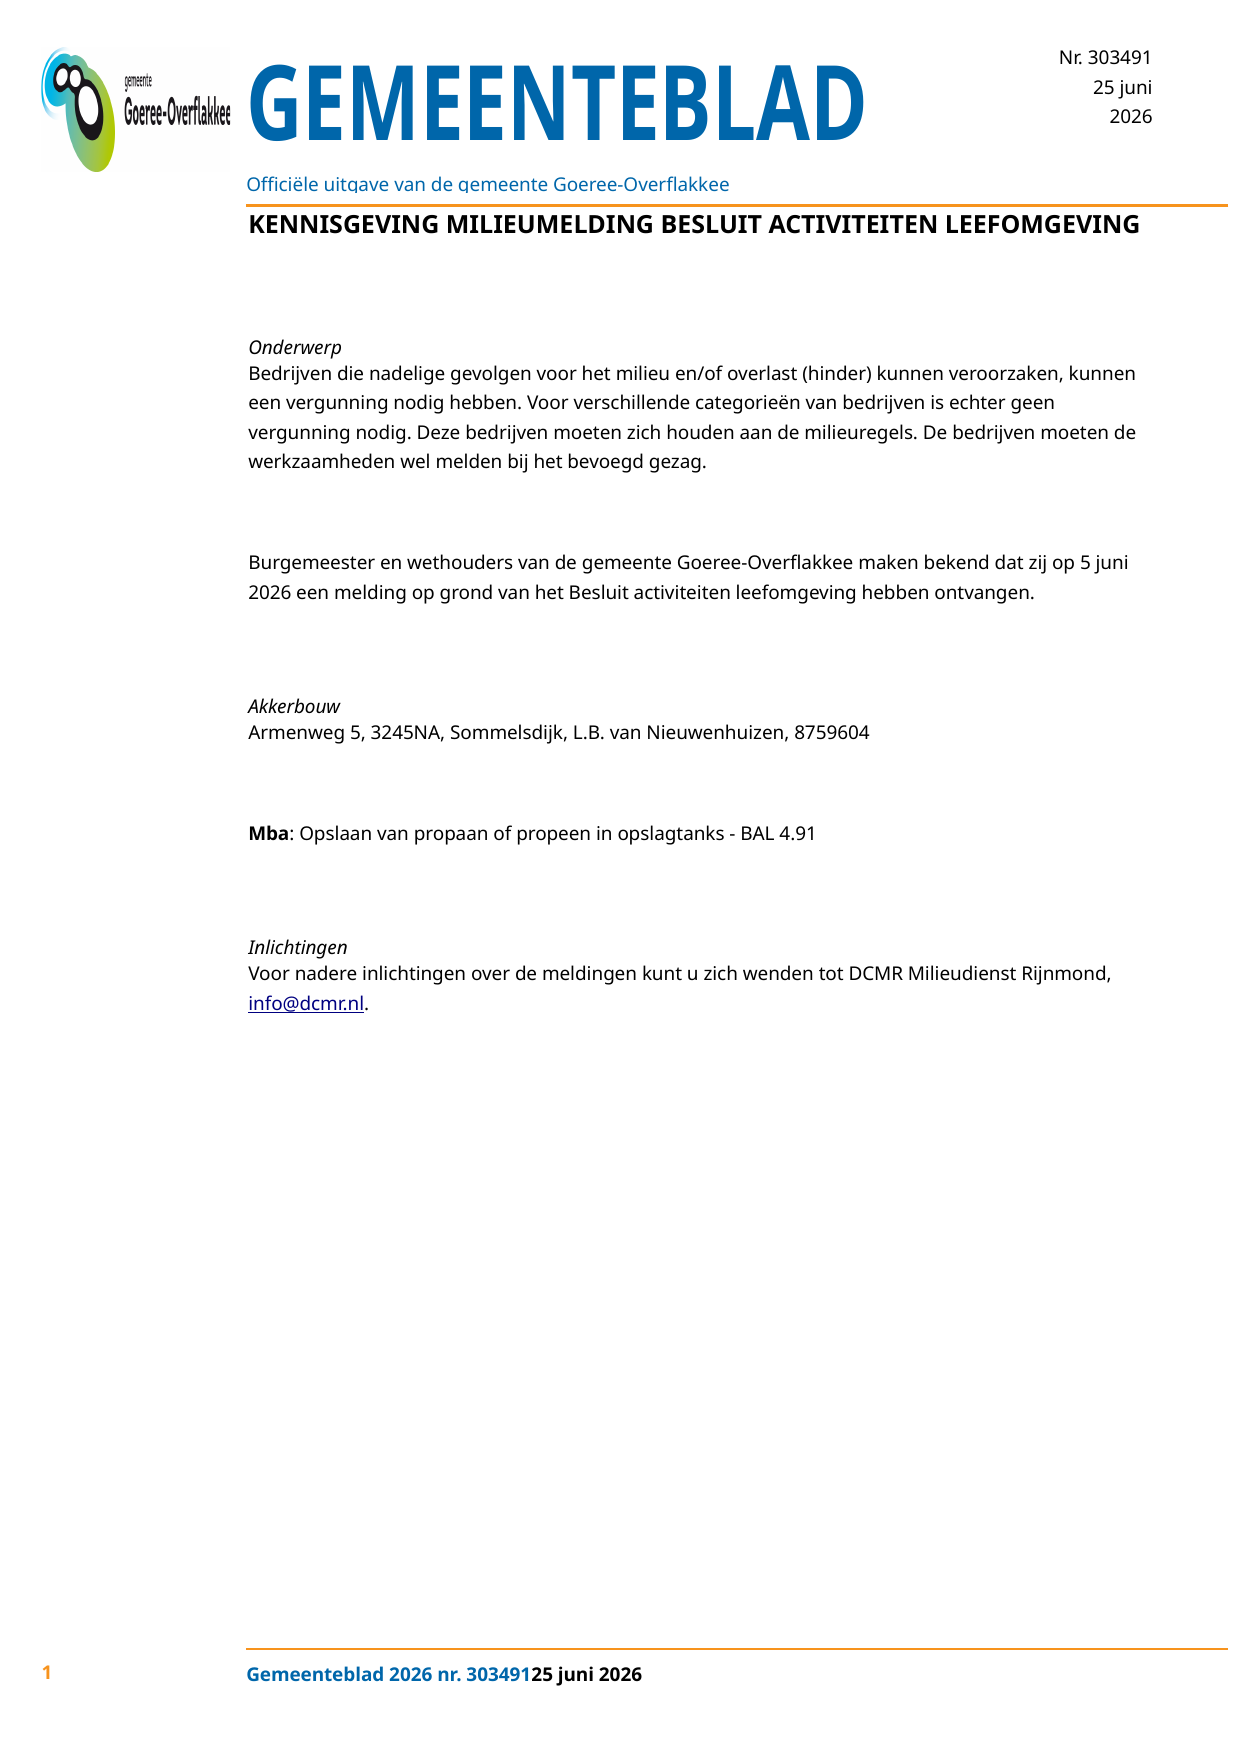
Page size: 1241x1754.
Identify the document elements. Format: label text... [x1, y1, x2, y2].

text Bedrijven die nadelige gevolgen voor het milieu en/of overlast (hinder) kunnen veroorzaken, kunnen een vergunning nodig hebben. Voor verschillende categorieën van bedrijven is echter geen vergunning nodig. Deze bedrijven moeten zich houden aan de milieuregels. De bedrijven moeten de werkzaamheden wel melden bij het bevoegd gezag. [248, 360, 1152, 474]
picture [41, 47, 231, 172]
text Voor nadere inlichtingen over de meldingen kunt u zich wenden tot DCMR Milieudienst Rijnmond, info@dcmr.nl. [248, 960, 1152, 1016]
text Akkerbouw [248, 693, 1152, 719]
text Mba: Opslaan van propaan of propeen in opslagtanks - BAL 4.91 [248, 820, 1152, 846]
text Armenweg 5, 3245NA, Sommelsdijk, L.B. van Nieuwenhuizen, 8759604 [248, 719, 1152, 745]
text KENNISGEVING MILIEUMELDING BESLUIT ACTIVITEITEN LEEFOMGEVING [248, 207, 1152, 241]
text Onderwerp [248, 334, 1152, 360]
text Burgemeester en wethouders van de gemeente Goeree-Overflakkee maken bekend dat zij op 5 juni 2026 een melding op grond van het Besluit activiteiten leefomgeving hebben ontvangen. [248, 549, 1152, 605]
text Inlichtingen [248, 934, 1152, 960]
